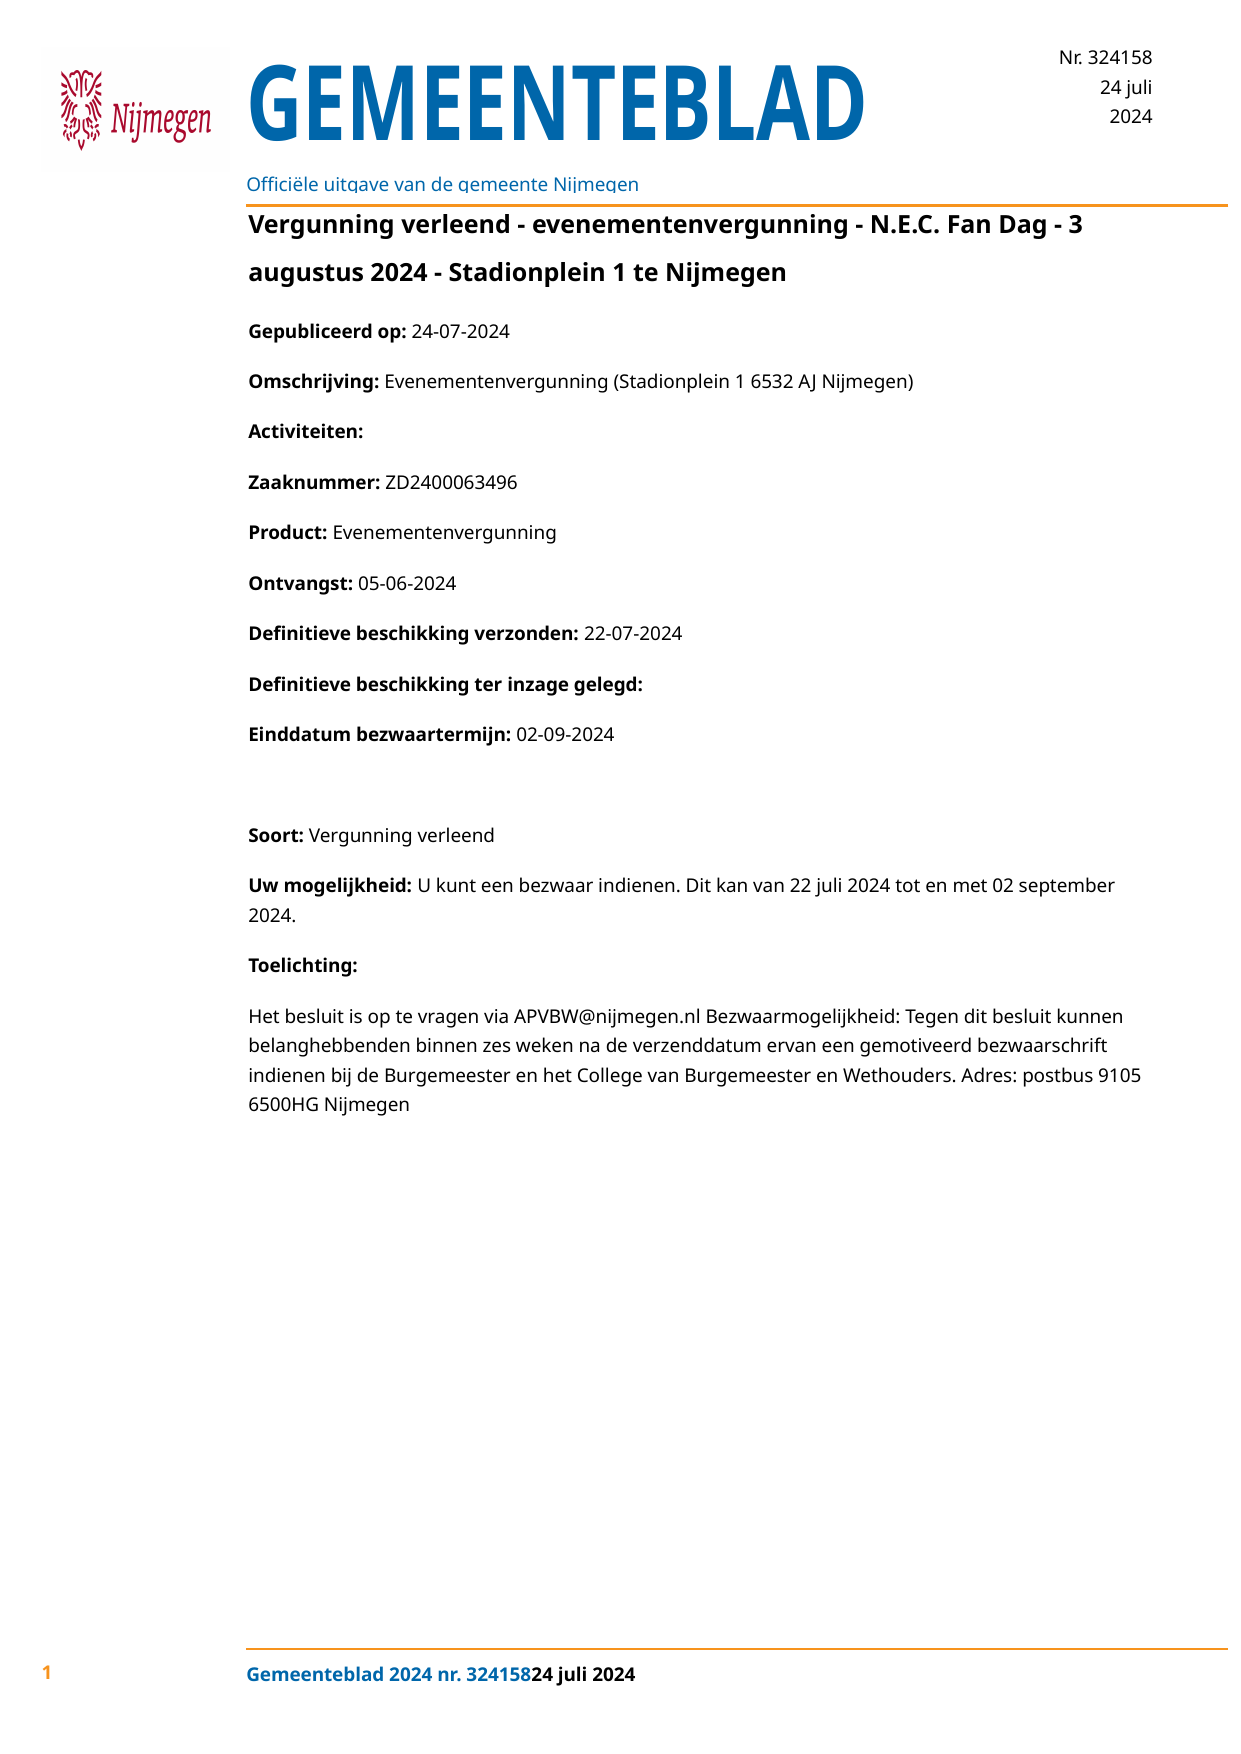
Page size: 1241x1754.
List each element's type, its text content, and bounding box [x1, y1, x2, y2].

text Activiteiten: [248, 419, 1152, 444]
text Vergunning verleend - evenementenvergunning - N.E.C. Fan Dag - 3 augustus 2024 - Stadionplein 1 te Nijmegen [248, 207, 1152, 288]
picture [41, 47, 231, 172]
text Gepubliceerd op: 24-07-2024 [248, 318, 1152, 344]
text Einddatum bezwaartermijn: 02-09-2024 [248, 721, 1152, 747]
text Het besluit is op te vragen via APVBW@nijmegen.nl Bezwaarmogelijkheid: Tegen dit besluit kunnen belanghebbenden binnen zes weken na de verzenddatum ervan een gemotiveerd bezwaarschrift indienen bij de Burgemeester en het College van Burgemeester en Wethouders. Adres: postbus 9105 6500HG Nijmegen [248, 1003, 1152, 1117]
text Definitieve beschikking ter inzage gelegd: [248, 671, 1152, 697]
text Soort: Vergunning verleend [248, 822, 1152, 848]
text Definitieve beschikking verzonden: 22-07-2024 [248, 620, 1152, 646]
text Uw mogelijkheid: U kunt een bezwaar indienen. Dit kan van 22 juli 2024 tot en met 02 september 2024. [248, 872, 1152, 928]
text Zaaknummer: ZD2400063496 [248, 469, 1152, 495]
text Toelichting: [248, 952, 1152, 978]
text Omschrijving: Evenementenvergunning (Stadionplein 1 6532 AJ Nijmegen) [248, 368, 1152, 394]
text Ontvangst: 05-06-2024 [248, 570, 1152, 596]
text Product: Evenementenvergunning [248, 519, 1152, 545]
